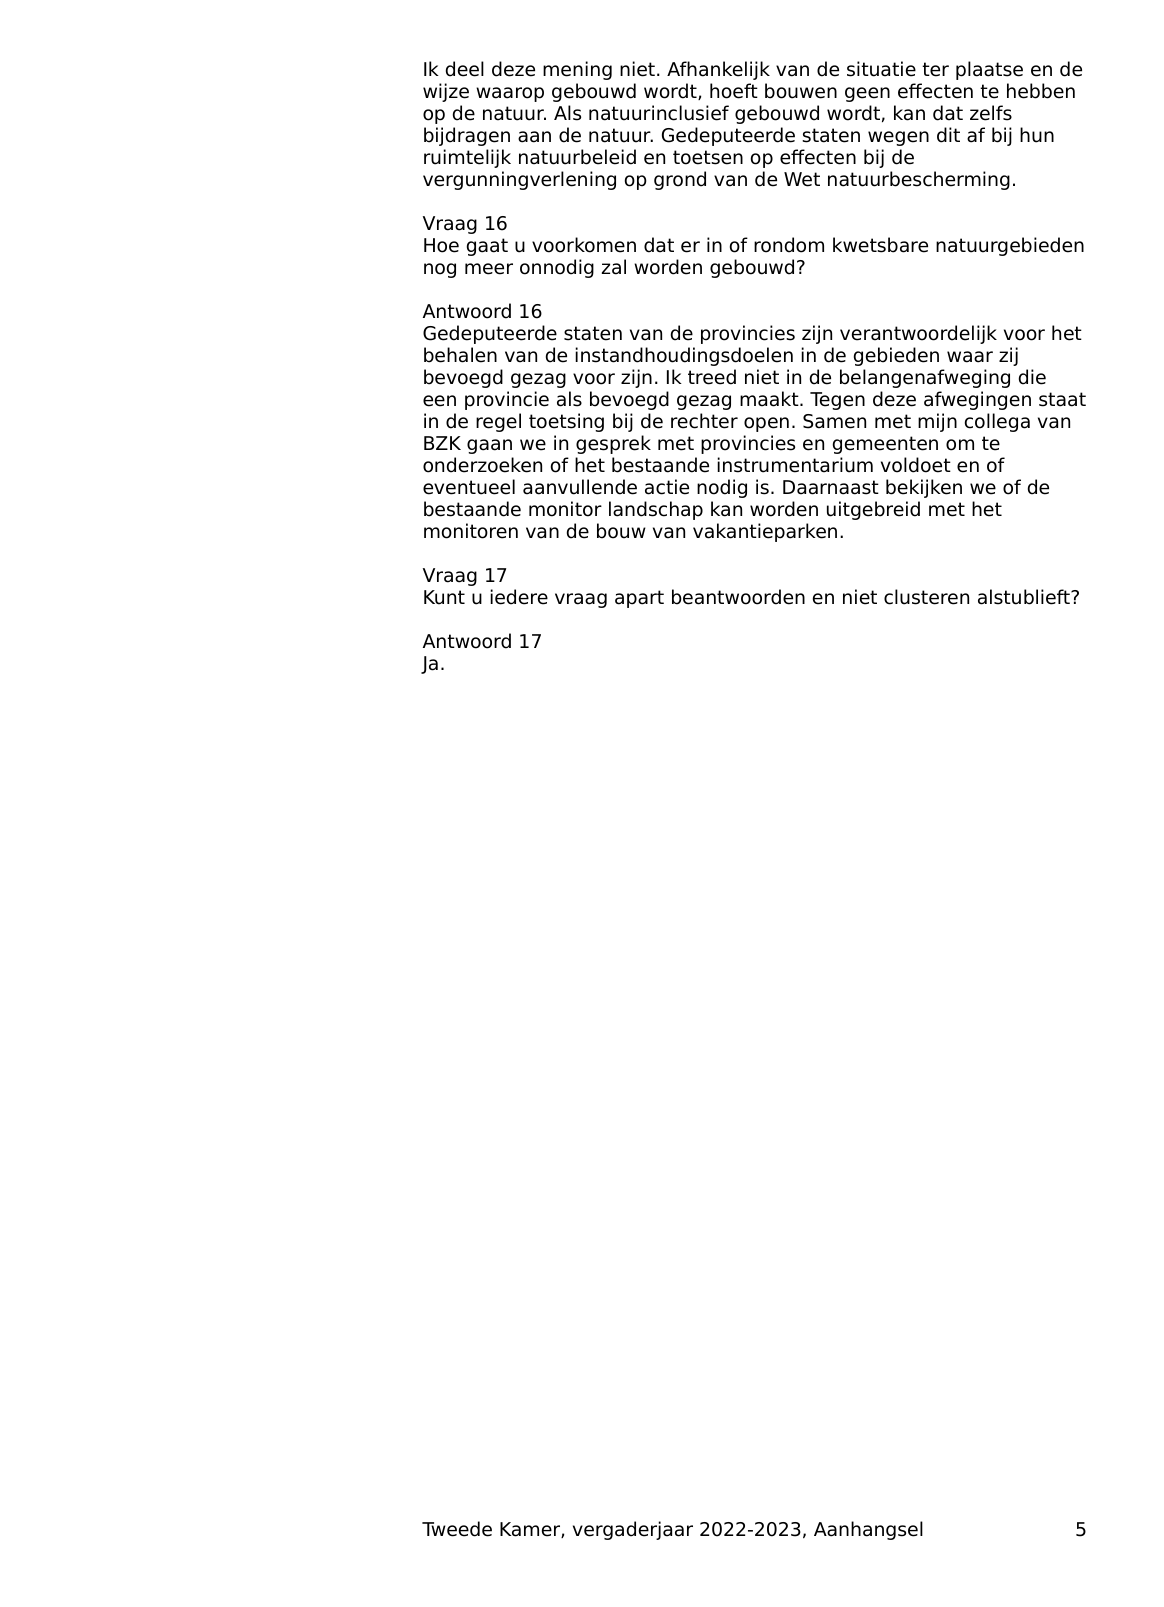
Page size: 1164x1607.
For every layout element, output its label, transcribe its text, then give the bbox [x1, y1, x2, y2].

text Kunt u iedere vraag apart beantwoorden en niet clusteren alstublieft? [422, 587, 1087, 609]
text Gedeputeerde staten van de provincies zijn verantwoordelijk voor het behalen van de instandhoudingsdoelen in de gebieden waar zij bevoegd gezag voor zijn. Ik treed niet in de belangenafweging die een provincie als bevoegd gezag maakt. Tegen deze afwegingen staat in de regel toetsing bij de rechter open. Samen met mijn collega van BZK gaan we in gesprek met provincies en gemeenten om te onderzoeken of het bestaande instrumentarium voldoet en of eventueel aanvullende actie nodig is. Daarnaast bekijken we of de bestaande monitor landschap kan worden uitgebreid met het monitoren van de bouw van vakantieparken. [422, 323, 1087, 543]
text Vraag 17 [422, 565, 1087, 587]
text Ja. [422, 653, 1087, 675]
text Antwoord 16 [422, 301, 1087, 323]
text Vraag 16 [422, 213, 1087, 235]
text Antwoord 17 [422, 631, 1087, 653]
text Ik deel deze mening niet. Afhankelijk van de situatie ter plaatse en de wijze waarop gebouwd wordt, hoeft bouwen geen effecten te hebben op de natuur. Als natuurinclusief gebouwd wordt, kan dat zelfs bijdragen aan de natuur. Gedeputeerde staten wegen dit af bij hun ruimtelijk natuurbeleid en toetsen op effecten bij de vergunningverlening op grond van de Wet natuurbescherming. [422, 59, 1087, 191]
text Hoe gaat u voorkomen dat er in of rondom kwetsbare natuurgebieden nog meer onnodig zal worden gebouwd? [422, 235, 1087, 279]
